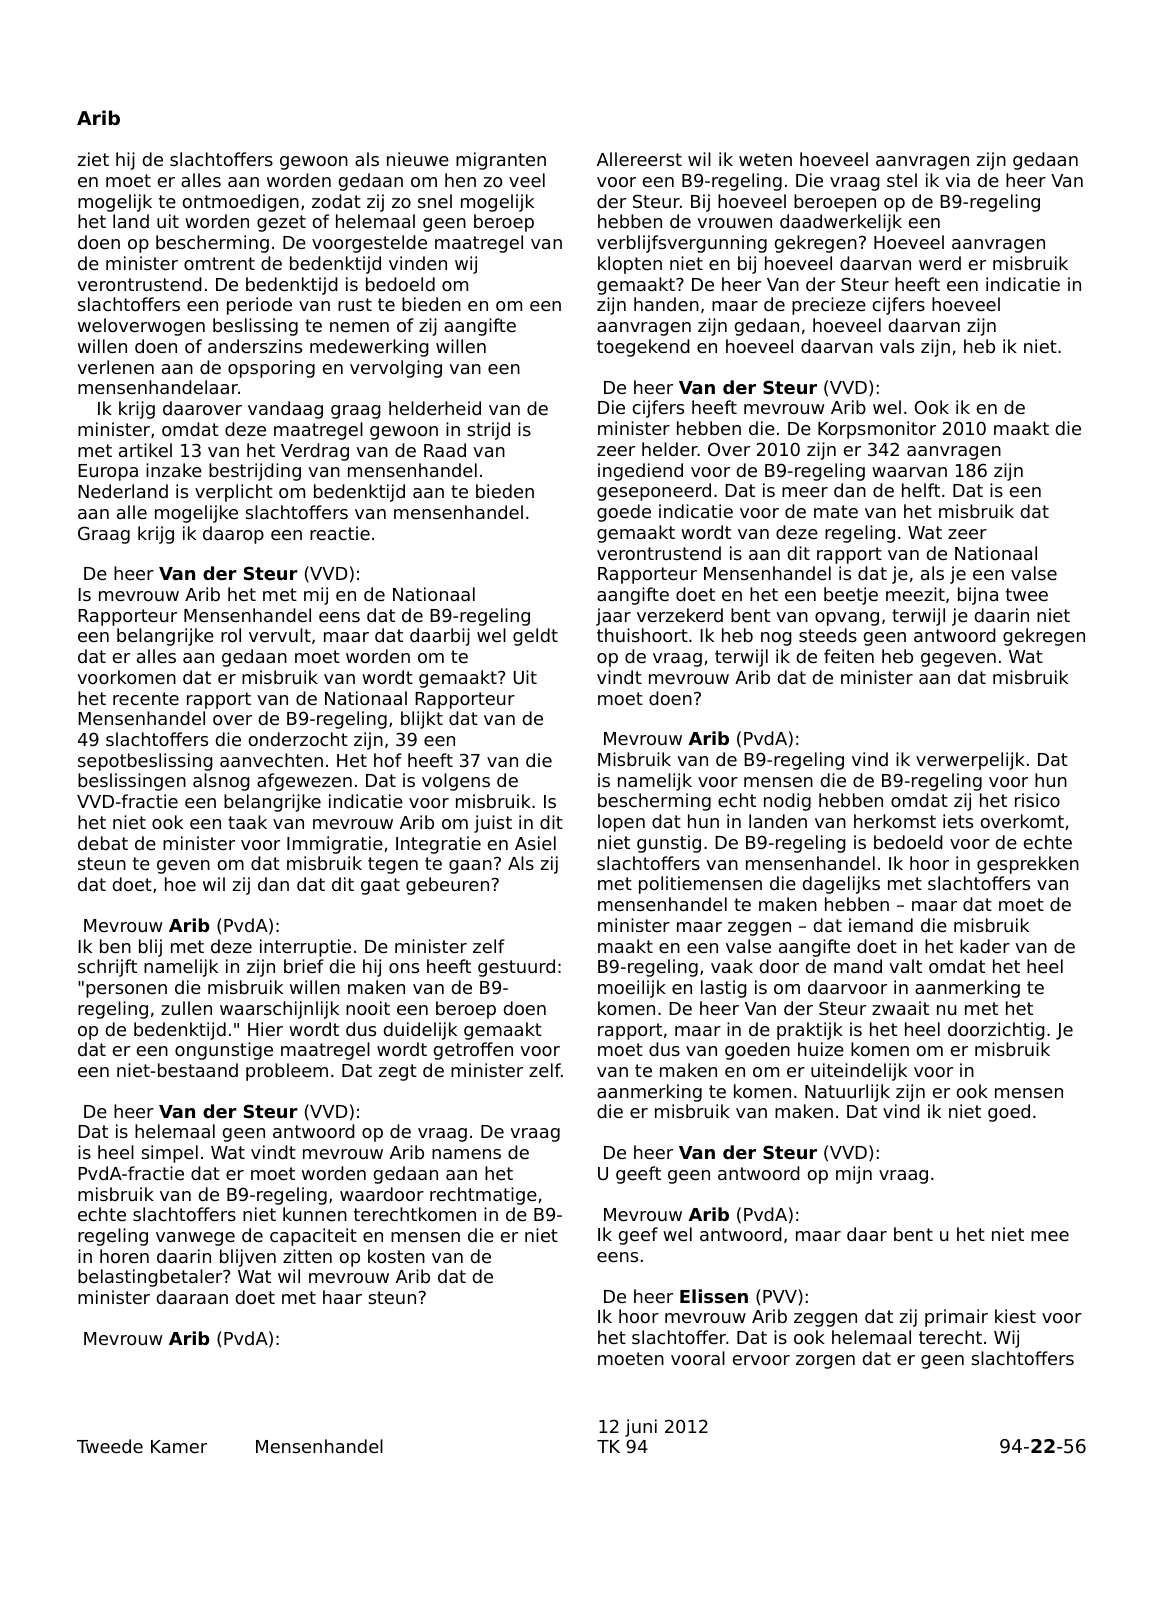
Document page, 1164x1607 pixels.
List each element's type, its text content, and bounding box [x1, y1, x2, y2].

text Ik geef wel antwoord, maar daar bent u het niet mee eens. [596, 1225, 1087, 1267]
text Mevrouw Arib (PvdA): [596, 729, 1087, 750]
text De heer Elissen (PVV): [596, 1287, 1087, 1307]
text Mevrouw Arib (PvdA): [77, 1329, 567, 1349]
text De heer Van der Steur (VVD): [596, 1143, 1087, 1164]
text Mevrouw Arib (PvdA): [77, 916, 567, 936]
text Dat is helemaal geen antwoord op de vraag. De vraag is heel simpel. Wat vindt mevrouw Arib namens de PvdA-fractie dat er moet worden gedaan aan het misbruik van de B9-regeling, waardoor rechtmatige, echte slachtoffers niet kunnen terechtkomen in de B9-regeling vanwege de capaciteit en mensen die er niet in horen daarin blijven zitten op kosten van de belastingbetaler? Wat wil mevrouw Arib dat de minister daaraan doet met haar steun? [77, 1122, 567, 1309]
text Is mevrouw Arib het met mij en de Nationaal Rapporteur Mensenhandel eens dat de B9-regeling een belangrijke rol vervult, maar dat daarbij wel geldt dat er alles aan gedaan moet worden om te voorkomen dat er misbruik van wordt gemaakt? Uit het recente rapport van de Nationaal Rapporteur Mensenhandel over de B9-regeling, blijkt dat van de 49 slachtoffers die onderzocht zijn, 39 een sepotbeslissing aanvechten. Het hof heeft 37 van die beslissingen alsnog afgewezen. Dat is volgens de VVD-fractie een belangrijke indicatie voor misbruik. Is het niet ook een taak van mevrouw Arib om juist in dit debat de minister voor Immigratie, Integratie en Asiel steun te geven om dat misbruik tegen te gaan? Als zij dat doet, hoe wil zij dan dat dit gaat gebeuren? [77, 585, 567, 896]
text Allereerst wil ik weten hoeveel aanvragen zijn gedaan voor een B9-regeling. Die vraag stel ik via de heer Van der Steur. Bij hoeveel beroepen op de B9-regeling hebben de vrouwen daadwerkelijk een verblijfsvergunning gekregen? Hoeveel aanvragen klopten niet en bij hoeveel daarvan werd er misbruik gemaakt? De heer Van der Steur heeft een indicatie in zijn handen, maar de precieze cijfers hoeveel aanvragen zijn gedaan, hoeveel daarvan zijn toegekend en hoeveel daarvan vals zijn, heb ik niet. [596, 150, 1087, 357]
text Ik krijg daarover vandaag graag helderheid van de minister, omdat deze maatregel gewoon in strijd is met artikel 13 van het Verdrag van de Raad van Europa inzake bestrijding van mensenhandel. Nederland is verplicht om bedenktijd aan te bieden aan alle mogelijke slachtoffers van mensenhandel. Graag krijg ik daarop een reactie. [77, 399, 567, 544]
text Mevrouw Arib (PvdA): [596, 1204, 1087, 1225]
text Misbruik van de B9-regeling vind ik verwerpelijk. Dat is namelijk voor mensen die de B9-regeling voor hun bescherming echt nodig hebben omdat zij het risico lopen dat hun in landen van herkomst iets overkomt, niet gunstig. De B9-regeling is bedoeld voor de echte slachtoffers van mensenhandel. Ik hoor in gesprekken met politiemensen die dagelijks met slachtoffers van mensenhandel te maken hebben – maar dat moet de minister maar zeggen – dat iemand die misbruik maakt en een valse aangifte doet in het kader van de B9-regeling, vaak door de mand valt omdat het heel moeilijk en lastig is om daarvoor in aanmerking te komen. De heer Van der Steur zwaait nu met het rapport, maar in de praktijk is het heel doorzichtig. Je moet dus van goeden huize komen om er misbruik van te maken en om er uiteindelijk voor in aanmerking te komen. Natuurlijk zijn er ook mensen die er misbruik van maken. Dat vind ik niet goed. [596, 750, 1087, 1123]
text De heer Van der Steur (VVD): [77, 1102, 567, 1122]
text Die cijfers heeft mevrouw Arib wel. Ook ik en de minister hebben die. De Korpsmonitor 2010 maakt die zeer helder. Over 2010 zijn er 342 aanvragen ingediend voor de B9-regeling waarvan 186 zijn geseponeerd. Dat is meer dan de helft. Dat is een goede indicatie voor de mate van het misbruik dat gemaakt wordt van deze regeling. Wat zeer verontrustend is aan dit rapport van de Nationaal Rapporteur Mensenhandel is dat je, als je een valse aangifte doet en het een beetje meezit, bijna twee jaar verzekerd bent van opvang, terwijl je daarin niet thuishoort. Ik heb nog steeds geen antwoord gekregen op de vraag, terwijl ik de feiten heb gegeven. Wat vindt mevrouw Arib dat de minister aan dat misbruik moet doen? [596, 398, 1087, 709]
text De heer Van der Steur (VVD): [77, 564, 567, 585]
text De heer Van der Steur (VVD): [596, 377, 1087, 398]
text Ik hoor mevrouw Arib zeggen dat zij primair kiest voor het slachtoffer. Dat is ook helemaal terecht. Wij moeten vooral ervoor zorgen dat er geen slachtoffers [596, 1307, 1087, 1369]
text U geeft geen antwoord op mijn vraag. [596, 1164, 1087, 1184]
text Ik ben blij met deze interruptie. De minister zelf schrijft namelijk in zijn brief die hij ons heeft gestuurd: "personen die misbruik willen maken van de B9-regeling, zullen waarschijnlijk nooit een beroep doen op de bedenktijd." Hier wordt dus duidelijk gemaakt dat er een ongunstige maatregel wordt getroffen voor een niet-bestaand probleem. Dat zegt de minister zelf. [77, 936, 567, 1082]
text ziet hij de slachtoffers gewoon als nieuwe migranten en moet er alles aan worden gedaan om hen zo veel mogelijk te ontmoedigen, zodat zij zo snel mogelijk het land uit worden gezet of helemaal geen beroep doen op bescherming. De voorgestelde maatregel van de minister omtrent de bedenktijd vinden wij verontrustend. De bedenktijd is bedoeld om slachtoffers een periode van rust te bieden en om een weloverwogen beslissing te nemen of zij aangifte willen doen of anderszins medewerking willen verlenen aan de opsporing en vervolging van een mensenhandelaar. [77, 150, 567, 399]
